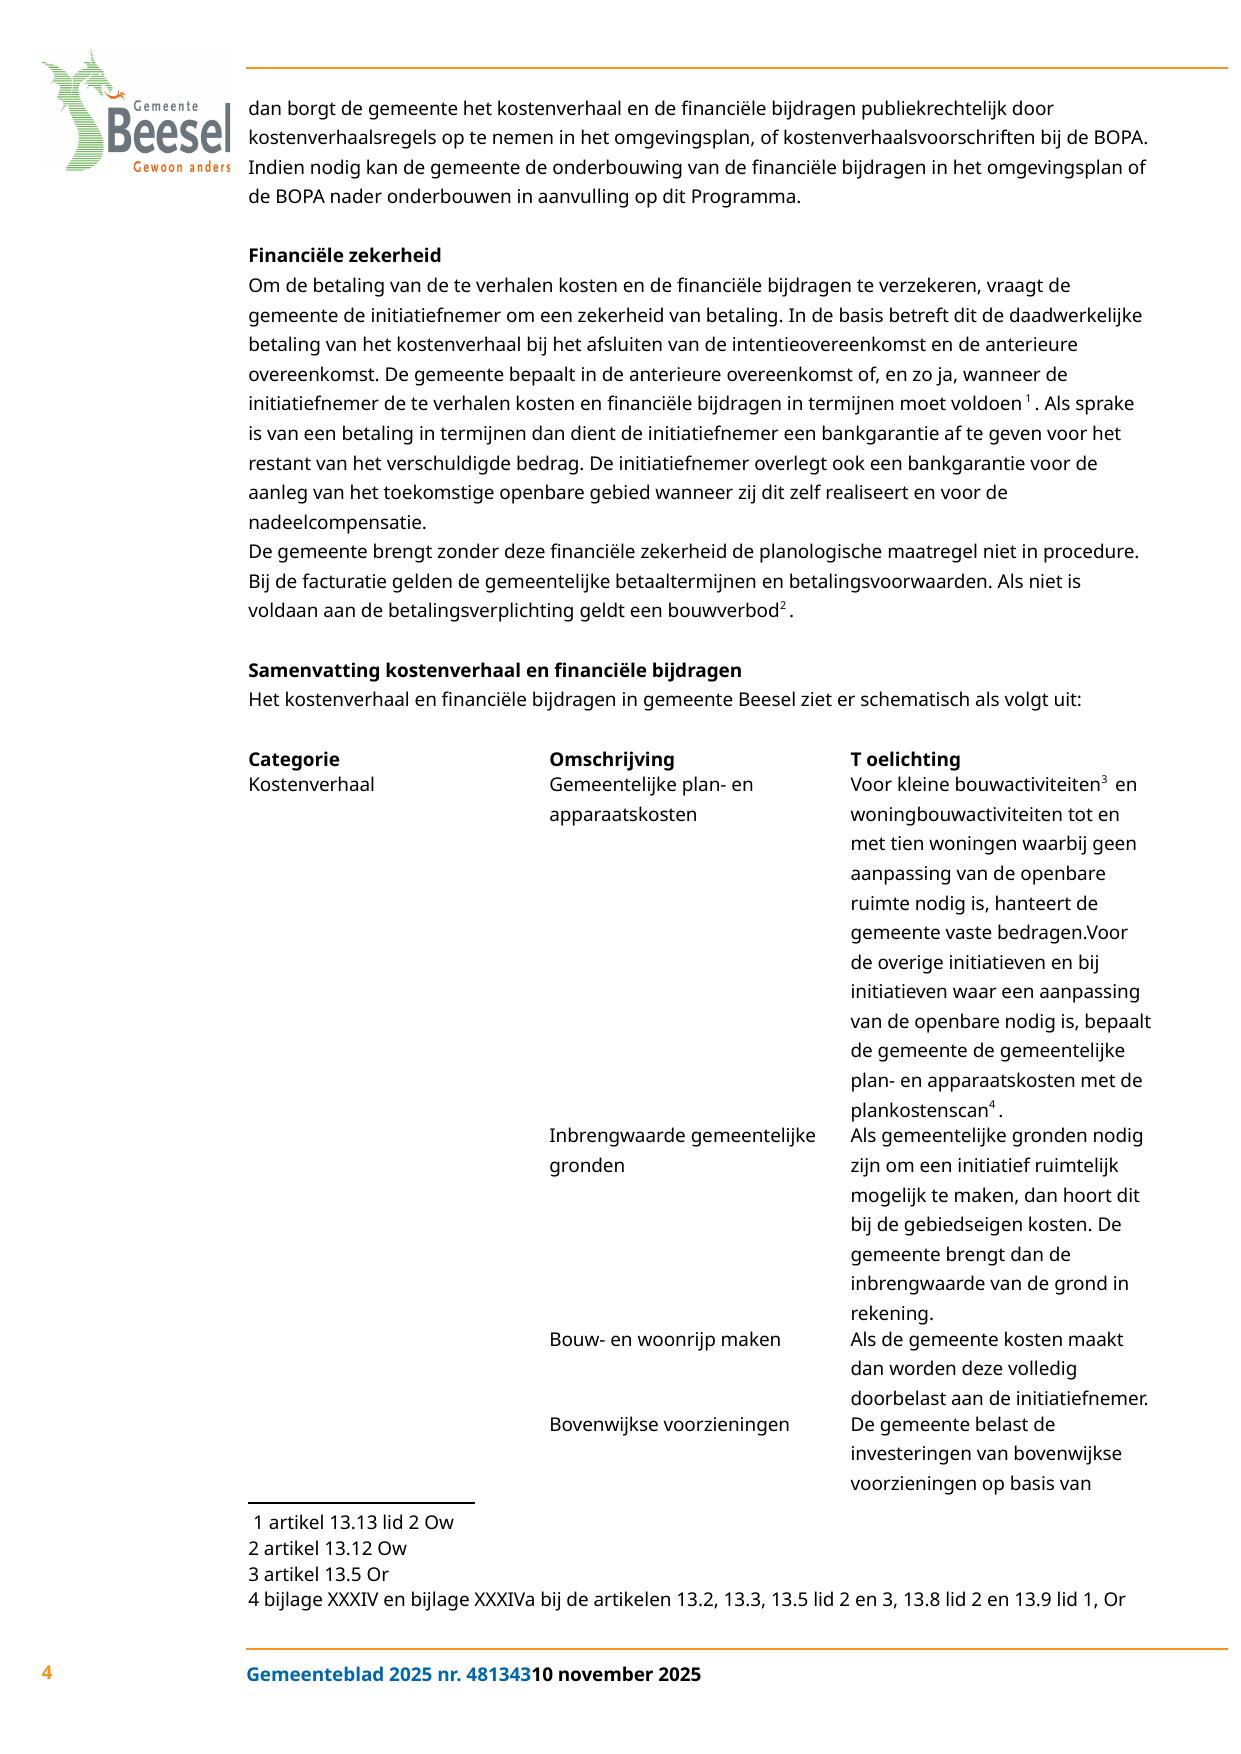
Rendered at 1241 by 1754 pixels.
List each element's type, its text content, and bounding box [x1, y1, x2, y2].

table_cell Gemeentelijke plan- en apparaatskosten [549, 771, 850, 1123]
text Samenvatting kostenverhaal en financiële bijdragen [248, 657, 1152, 683]
text artikel 13.13 lid 2 Ow [248, 1509, 1152, 1535]
text artikel 13.12 Ow [248, 1535, 1152, 1561]
table_cell Inbrengwaarde gemeentelijke gronden [549, 1123, 850, 1326]
table_cell Bouw- en woonrijp maken [549, 1326, 850, 1411]
text De gemeente brengt zonder deze financiële zekerheid de planologische maatregel niet in procedure. Bij de facturatie gelden de gemeentelijke betaaltermijnen en betalingsvoorwaarden. Als niet is voldaan aan de betalingsverplichting geldt een bouwverbod. [248, 538, 1152, 623]
text Financiële zekerheid [248, 243, 1152, 268]
text dan borgt de gemeente het kostenverhaal en de financiële bijdragen publiekrechtelijk door kostenverhaalsregels op te nemen in het omgevingsplan, of kostenverhaalsvoorschriften bij de BOPA. Indien nodig kan de gemeente de onderbouwing van de financiële bijdragen in het omgevingsplan of de BOPA nader onderbouwen in aanvulling op dit Programma. [248, 95, 1152, 209]
text Om de betaling van de te verhalen kosten en de financiële bijdragen te verzekeren, vraagt de gemeente de initiatiefnemer om een zekerheid van betaling. In de basis betreft dit de daadwerkelijke betaling van het kostenverhaal bij het afsluiten van de intentieovereenkomst en de anterieure overeenkomst. De gemeente bepaalt in de anterieure overeenkomst of, en zo ja, wanneer de initiatiefnemer de te verhalen kosten en financiële bijdragen in termijnen moet voldoen. Als sprake is van een betaling in termijnen dan dient de initiatiefnemer een bankgarantie af te geven voor het restant van het verschuldigde bedrag. De initiatiefnemer overlegt ook een bankgarantie voor de aanleg van het toekomstige openbare gebied wanneer zij dit zelf realiseert en voor de nadeelcompensatie. [248, 272, 1152, 535]
table_cell Kostenverhaal [248, 771, 549, 1496]
table_cell Als gemeentelijke gronden nodig zijn om een initiatief ruimtelijk mogelijk te maken, dan hoort dit bij de gebiedseigen kosten. De gemeente brengt dan de inbrengwaarde van de grond in rekening. [850, 1123, 1152, 1326]
table_header Categorie [248, 746, 549, 771]
text Het kostenverhaal en financiële bijdragen in gemeente Beesel ziet er schematisch als volgt uit: [248, 686, 1152, 712]
table_header Omschrijving [549, 746, 850, 771]
table_cell De gemeente belast de investeringen van bovenwijkse voorzieningen op basis van [850, 1411, 1152, 1496]
table_cell Voor kleine bouwactiviteiten en woningbouwactiviteiten tot en met tien woningen waarbij geen aanpassing van de openbare ruimte nodig is, hanteert de gemeente vaste bedragen.Voor de overige initiatieven en bij initiatieven waar een aanpassing van de openbare nodig is, bepaalt de gemeente de gemeentelijke plan- en apparaatskosten met de plankostenscan. [850, 771, 1152, 1123]
table_header T oelichting [850, 746, 1152, 771]
picture [41, 47, 231, 172]
table_cell Als de gemeente kosten maakt dan worden deze volledig doorbelast aan de initiatiefnemer. [850, 1326, 1152, 1411]
table_cell Bovenwijkse voorzieningen [549, 1411, 850, 1496]
